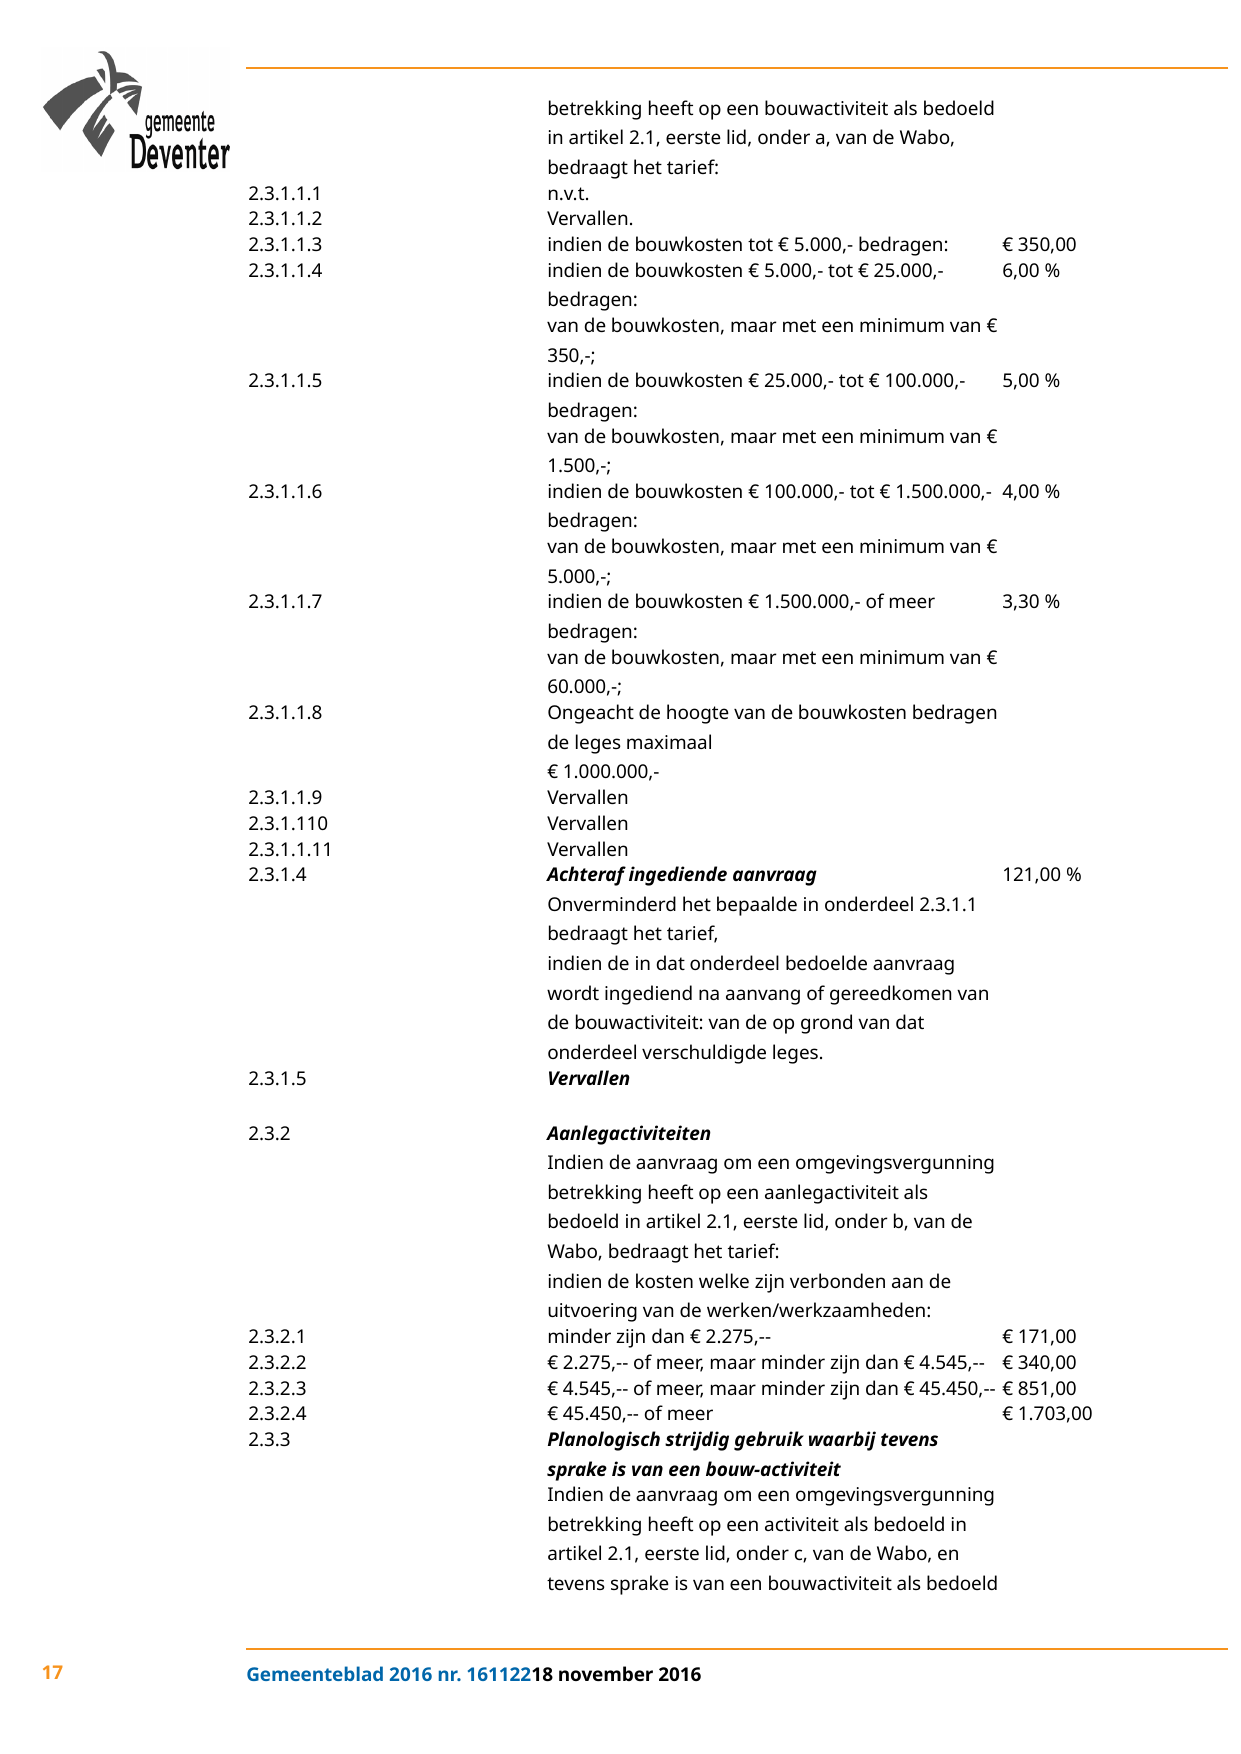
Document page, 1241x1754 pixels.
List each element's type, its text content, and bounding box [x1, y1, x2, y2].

table_cell 2.3.1.1.6 [248, 478, 547, 533]
table_cell 2.3.1.4 [248, 861, 547, 1065]
table_cell n.v.t. [547, 180, 1002, 205]
table_cell Achteraf ingediende aanvraag Onverminderd het bepaalde in onderdeel 2.3.1.1 bedraagt het tarief, indien de in dat onderdeel bedoelde aanvraag wordt ingediend na aanvang of gereedkomen van de bouwactiviteit: van de op grond van dat onderdeel verschuldigde leges. [547, 861, 1002, 1065]
table_cell Vervallen. [547, 205, 1002, 231]
table_cell indien de bouwkosten € 100.000,- tot € 1.500.000,- bedragen: [547, 478, 1002, 533]
table_cell Indien de aanvraag om een omgevingsvergunning betrekking heeft op een activiteit als bedoeld in artikel 2.1, eerste lid, onder c, van de Wabo, en tevens sprake is van een bouwactiviteit als bedoeld [547, 1481, 1002, 1596]
table_cell van de bouwkosten, maar met een minimum van € 5.000,-; [547, 534, 1002, 589]
table_cell 4,00 % [1002, 478, 1152, 533]
table_cell indien de bouwkosten € 1.500.000,- of meer bedragen: [547, 589, 1002, 644]
table_cell € 1.703,00 [1002, 1400, 1152, 1426]
table_cell [1002, 95, 1152, 180]
table_cell [248, 95, 547, 180]
table_cell Aanlegactiviteiten Indien de aanvraag om een omgevingsvergunning betrekking heeft op een aanlegactiviteit als bedoeld in artikel 2.1, eerste lid, onder b, van de Wabo, bedraagt het tarief: indien de kosten welke zijn verbonden aan de uitvoering van de werken/werkzaamheden: [547, 1120, 1002, 1323]
table_cell 3,30 % [1002, 589, 1152, 644]
table_cell 2.3.1.1.8 [248, 699, 547, 784]
table_cell € 851,00 [1002, 1375, 1152, 1400]
table_cell [1002, 312, 1152, 367]
table_cell Vervallen [547, 810, 1002, 836]
table_cell [1002, 180, 1152, 205]
table_cell van de bouwkosten, maar met een minimum van € 1.500,-; [547, 423, 1002, 478]
table_cell [1002, 205, 1152, 231]
table_cell [248, 312, 547, 367]
table_cell [1002, 784, 1152, 810]
table_cell € 350,00 [1002, 231, 1152, 257]
table_cell 2.3.2.1 [248, 1323, 547, 1349]
table_cell 2.3.1.1.3 [248, 231, 547, 257]
table_cell [1002, 836, 1152, 861]
table_cell [1002, 423, 1152, 478]
table_cell [248, 1481, 547, 1596]
picture [41, 47, 231, 172]
table_cell minder zijn dan € 2.275,-- [547, 1323, 1002, 1349]
table_cell [248, 423, 547, 478]
table_cell 2.3.1.1.9 [248, 784, 547, 810]
table_cell betrekking heeft op een bouwactiviteit als bedoeld in artikel 2.1, eerste lid, onder a, van de Wabo, bedraagt het tarief: [547, 95, 1002, 180]
table_cell 2.3.2.2 [248, 1349, 547, 1375]
table_cell [1002, 1065, 1152, 1120]
table_cell 2.3.1.110 [248, 810, 547, 836]
table_cell 2.3.1.5 [248, 1065, 547, 1120]
table_cell € 45.450,-- of meer [547, 1400, 1002, 1426]
table_cell 121,00 % [1002, 861, 1152, 1065]
table_cell Vervallen [547, 836, 1002, 861]
table_cell Planologisch strijdig gebruik waarbij tevens sprake is van een bouw-activiteit [547, 1426, 1002, 1481]
table_cell 2.3.1.1.5 [248, 368, 547, 423]
table_cell van de bouwkosten, maar met een minimum van € 350,-; [547, 312, 1002, 367]
table_cell [1002, 534, 1152, 589]
table_cell [1002, 1426, 1152, 1481]
table_cell 5,00 % [1002, 368, 1152, 423]
table_cell € 340,00 [1002, 1349, 1152, 1375]
table_cell [248, 534, 547, 589]
table_cell 2.3.3 [248, 1426, 547, 1481]
table_cell 2.3.1.1.7 [248, 589, 547, 644]
table_cell 2.3.1.1.2 [248, 205, 547, 231]
table_cell [248, 644, 547, 699]
table_cell [1002, 1481, 1152, 1596]
table_cell indien de bouwkosten € 5.000,- tot € 25.000,- bedragen: [547, 257, 1002, 312]
table_cell Ongeacht de hoogte van de bouwkosten bedragen de leges maximaal € 1.000.000,- [547, 699, 1002, 784]
table_cell van de bouwkosten, maar met een minimum van € 60.000,-; [547, 644, 1002, 699]
table_cell 2.3.1.1.11 [248, 836, 547, 861]
table_cell 6,00 % [1002, 257, 1152, 312]
table_cell € 171,00 [1002, 1323, 1152, 1349]
table_cell 2.3.2.3 [248, 1375, 547, 1400]
table_cell Vervallen [547, 784, 1002, 810]
table_cell € 4.545,-- of meer, maar minder zijn dan € 45.450,-- [547, 1375, 1002, 1400]
table_cell € 2.275,-- of meer, maar minder zijn dan € 4.545,-- [547, 1349, 1002, 1375]
table_cell [1002, 810, 1152, 836]
table_cell 2.3.1.1.4 [248, 257, 547, 312]
table_cell indien de bouwkosten tot € 5.000,- bedragen: [547, 231, 1002, 257]
table_cell 2.3.1.1.1 [248, 180, 547, 205]
table_cell [1002, 1120, 1152, 1323]
table_cell [1002, 699, 1152, 784]
table_cell 2.3.2 [248, 1120, 547, 1323]
table_cell Vervallen [547, 1065, 1002, 1120]
table_cell indien de bouwkosten € 25.000,- tot € 100.000,- bedragen: [547, 368, 1002, 423]
table_cell 2.3.2.4 [248, 1400, 547, 1426]
table_cell [1002, 644, 1152, 699]
